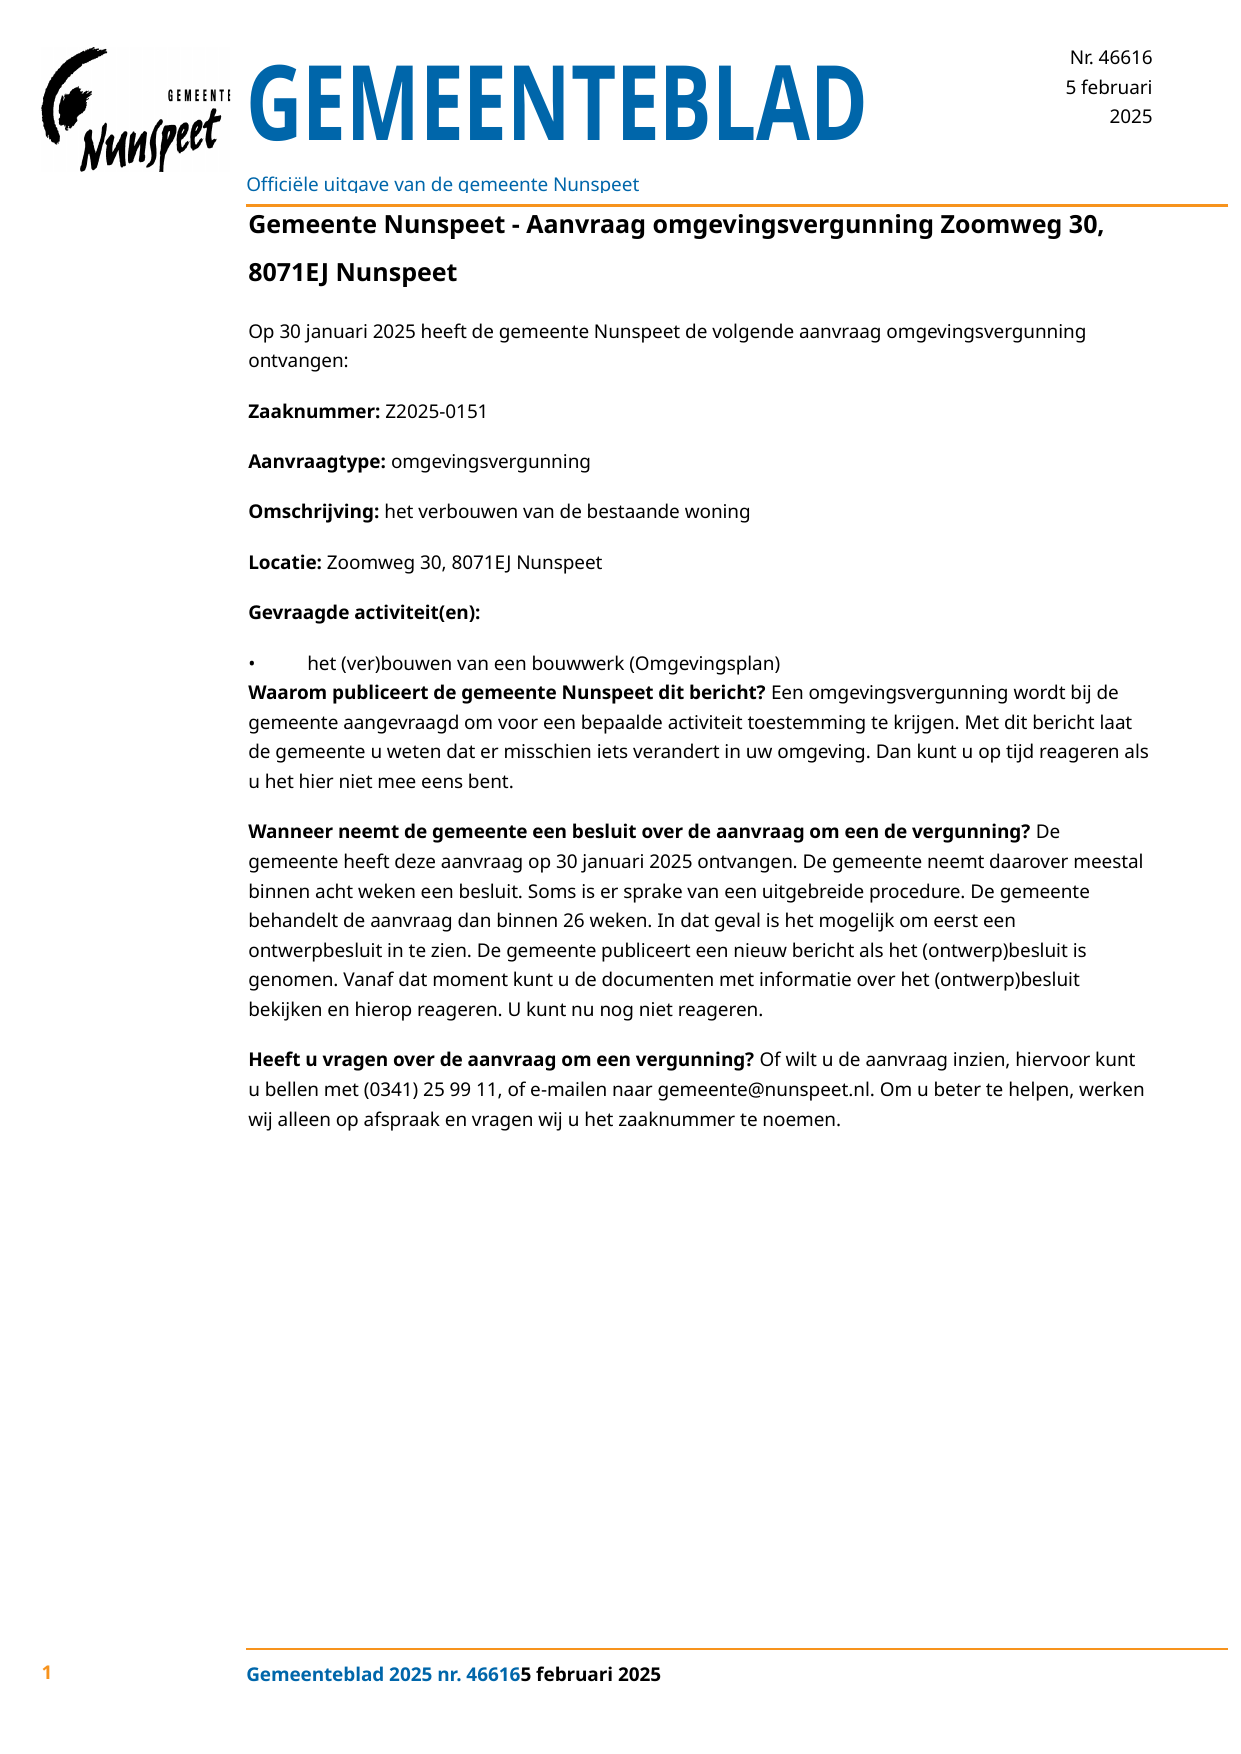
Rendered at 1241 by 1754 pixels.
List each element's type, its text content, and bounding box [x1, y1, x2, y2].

text Zaaknummer: Z2025-0151 [248, 398, 1152, 424]
text Gemeente Nunspeet - Aanvraag omgevingsvergunning Zoomweg 30, 8071EJ Nunspeet [248, 207, 1152, 288]
text Op 30 januari 2025 heeft de gemeente Nunspeet de volgende aanvraag omgevingsvergunning ontvangen: [248, 318, 1152, 373]
picture [41, 47, 231, 172]
text Aanvraagtype: omgevingsvergunning [248, 448, 1152, 474]
text Gevraagde activiteit(en): [248, 599, 1152, 625]
text Omschrijving: het verbouwen van de bestaande woning [248, 499, 1152, 524]
list het (ver)bouwen van een bouwwerk (Omgevingsplan) [248, 650, 1152, 676]
text Waarom publiceert de gemeente Nunspeet dit bericht? Een omgevingsvergunning wordt bij de gemeente aangevraagd om voor een bepaalde activiteit toestemming te krijgen. Met dit bericht laat de gemeente u weten dat er misschien iets verandert in uw omgeving. Dan kunt u op tijd reageren als u het hier niet mee eens bent. [248, 679, 1152, 794]
text Locatie: Zoomweg 30, 8071EJ Nunspeet [248, 549, 1152, 575]
text Wanneer neemt de gemeente een besluit over de aanvraag om een de vergunning? De gemeente heeft deze aanvraag op 30 januari 2025 ontvangen. De gemeente neemt daarover meestal binnen acht weken een besluit. Soms is er sprake van een uitgebreide procedure. De gemeente behandelt de aanvraag dan binnen 26 weken. In dat geval is het mogelijk om eerst een ontwerpbesluit in te zien. De gemeente publiceert een nieuw bericht als het (ontwerp)besluit is genomen. Vanaf dat moment kunt u de documenten met informatie over het (ontwerp)besluit bekijken en hierop reageren. U kunt nu nog niet reageren. [248, 819, 1152, 1022]
text Heeft u vragen over de aanvraag om een vergunning? Of wilt u de aanvraag inzien, hiervoor kunt u bellen met (0341) 25 99 11, of e-mailen naar gemeente@nunspeet.nl. Om u beter te helpen, werken wij alleen op afspraak en vragen wij u het zaaknummer te noemen. [248, 1047, 1152, 1132]
